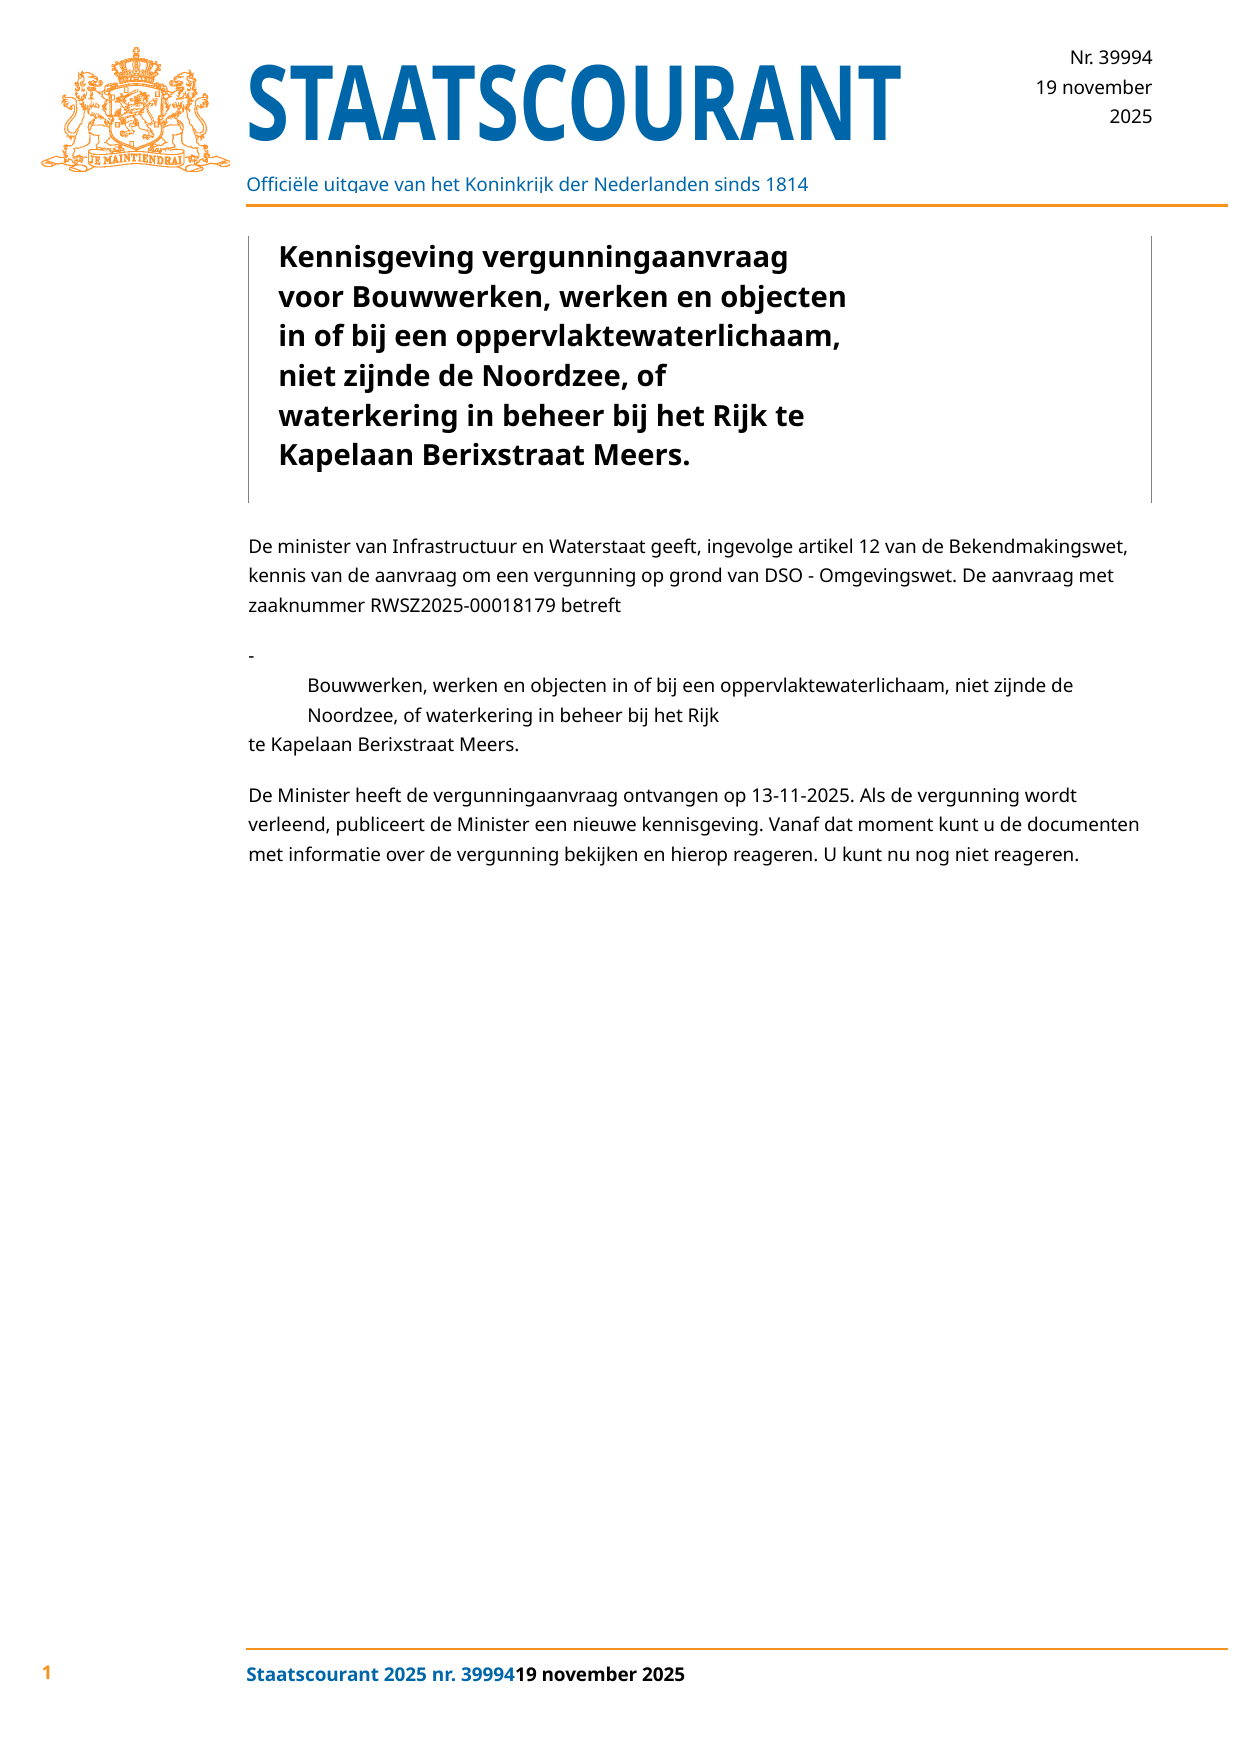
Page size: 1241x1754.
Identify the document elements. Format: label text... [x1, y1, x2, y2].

text te Kapelaan Berixstraat Meers. [248, 731, 1152, 757]
table_header [850, 236, 912, 413]
text De Minister heeft de vergunningaanvraag ontvangen op 13-11-2025. Als de vergunning wordt verleend, publiceert de Minister een nieuwe kennisgeving. Vanaf dat moment kunt u de documenten met informatie over de vergunning bekijken en hierop reageren. U kunt nu nog niet reageren. [248, 782, 1152, 867]
list Bouwwerken, werken en objecten in of bij een oppervlaktewaterlichaam, niet zijnde de Noordzee, of waterkering in beheer bij het Rijk [248, 672, 1152, 727]
picture [912, 236, 1090, 414]
picture [41, 47, 231, 172]
table_header Kennisgeving vergunningaanvraag voor Bouwwerken, werken en objecten in of bij een oppervlaktewaterlichaam, niet zijnde de Noordzee, of waterkering in beheer bij het Rijk te Kapelaan Berixstraat Meers. [249, 236, 850, 503]
text De minister van Infrastructuur en Waterstaat geeft, ingevolge artikel 12 van de Bekendmakingswet, kennis van de aanvraag om een vergunning op grond van DSO - Omgevingswet. De aanvraag met zaaknummer RWSZ2025-00018179 betreft [248, 533, 1152, 618]
table_header [1090, 236, 1151, 413]
table_header [850, 414, 1151, 503]
